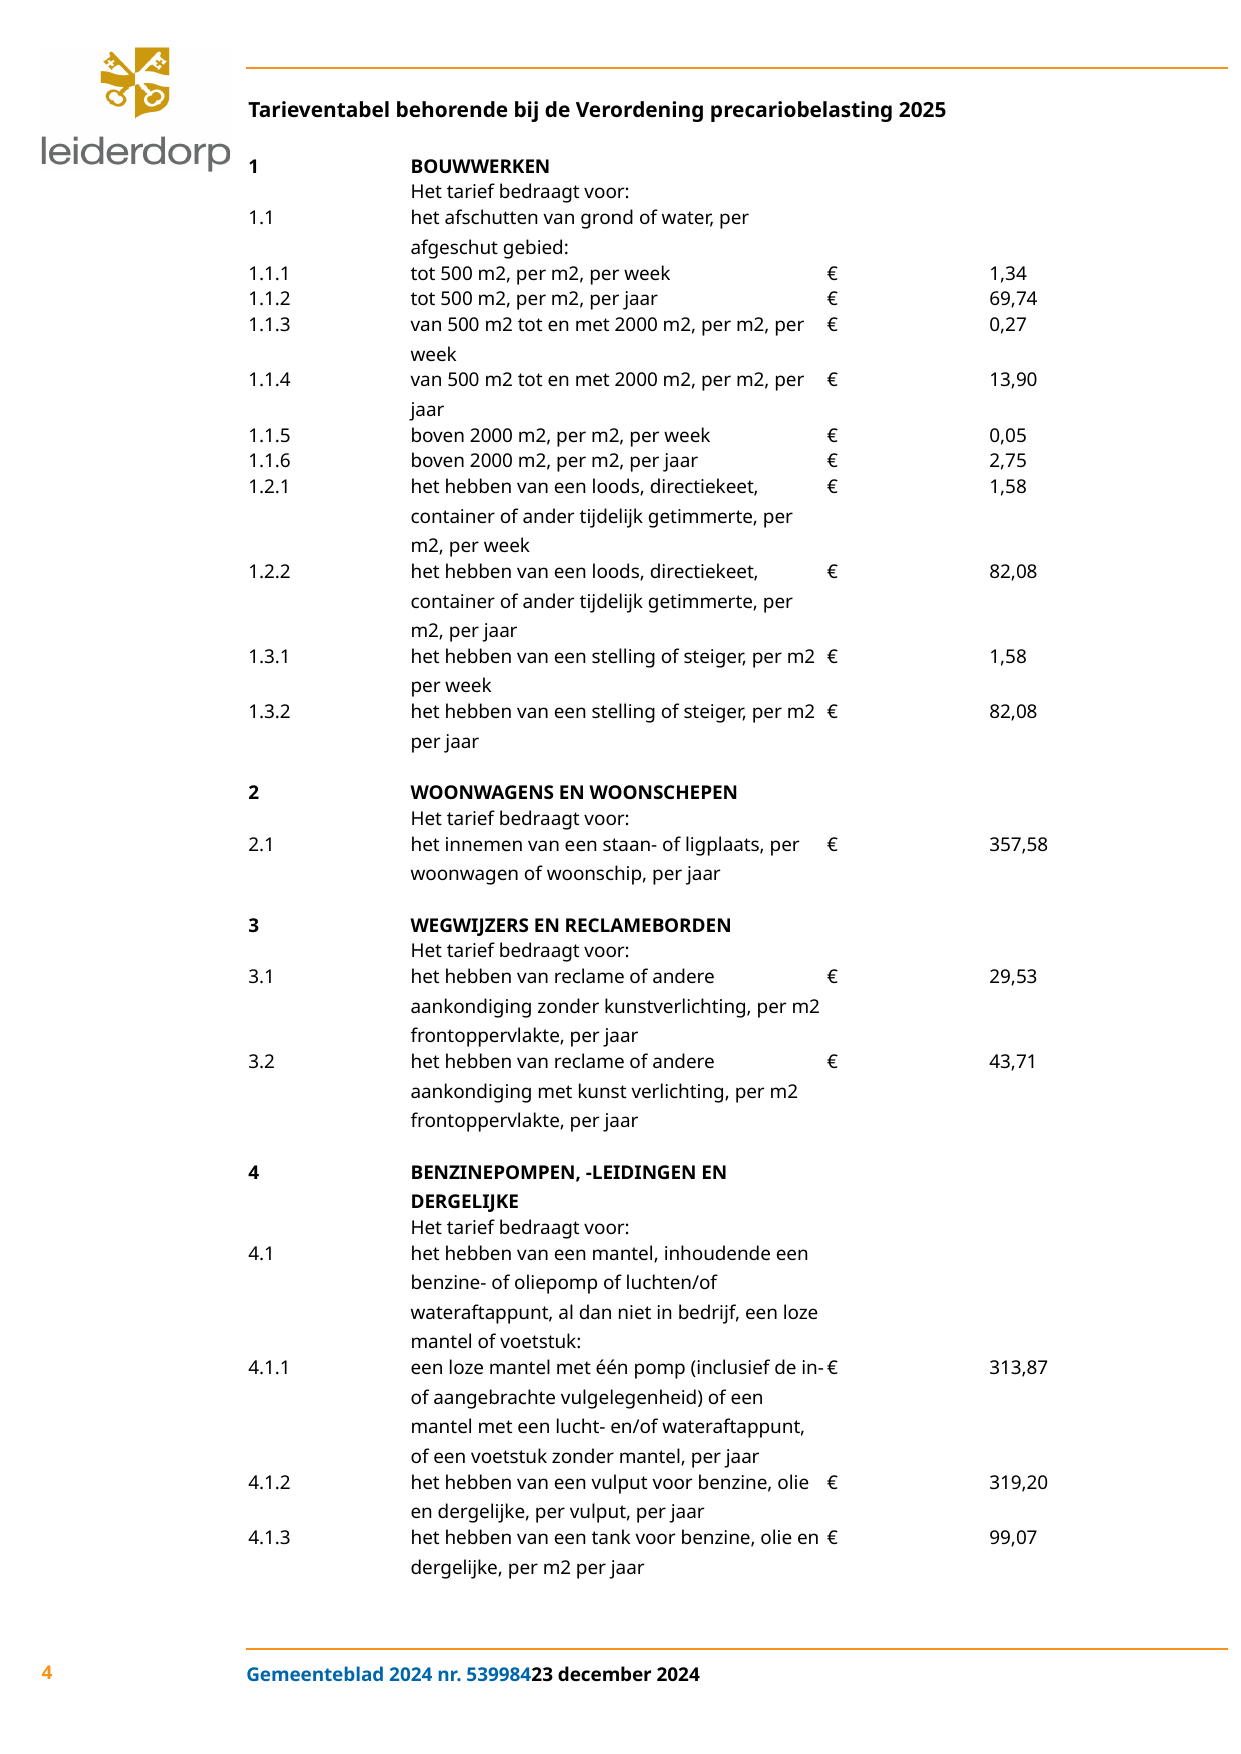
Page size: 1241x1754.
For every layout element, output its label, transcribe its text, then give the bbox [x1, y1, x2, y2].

table_cell [989, 1133, 1152, 1159]
table_cell 313,87 [989, 1355, 1152, 1469]
table_cell [248, 886, 410, 912]
table_cell 1.1.6 [248, 448, 410, 473]
table_cell [989, 1214, 1152, 1240]
table_cell 43,71 [989, 1048, 1152, 1133]
table_cell 1,34 [989, 260, 1152, 286]
table_cell het hebben van reclame of andere aankondiging met kunst verlichting, per m2 frontoppervlakte, per jaar [410, 1048, 827, 1133]
table_header BOUWWERKEN [410, 153, 827, 179]
table_cell 4.1.1 [248, 1355, 410, 1469]
table_cell [827, 1214, 989, 1240]
table_cell 1.3.1 [248, 643, 410, 698]
table_cell € [827, 558, 989, 643]
table_cell 1,58 [989, 643, 1152, 698]
table_cell [989, 179, 1152, 204]
table_cell [827, 1580, 989, 1605]
table_cell [248, 179, 410, 204]
table_cell 1.1.5 [248, 422, 410, 448]
table_cell 82,08 [989, 699, 1152, 754]
table_cell [989, 938, 1152, 963]
table_cell boven 2000 m2, per m2, per week [410, 422, 827, 448]
table_cell € [827, 286, 989, 311]
table_cell Het tarief bedraagt voor: [410, 179, 827, 204]
table_cell [410, 1133, 827, 1159]
table_cell Het tarief bedraagt voor: [410, 1214, 827, 1240]
table_cell [410, 754, 827, 779]
table_cell € [827, 1355, 989, 1469]
table_cell van 500 m2 tot en met 2000 m2, per m2, per week [410, 311, 827, 367]
table_cell het hebben van een stelling of steiger, per m2 per jaar [410, 699, 827, 754]
table_cell [827, 1133, 989, 1159]
table_cell € [827, 1524, 989, 1579]
table_cell [989, 780, 1152, 805]
table_cell 1.2.1 [248, 473, 410, 558]
table_cell boven 2000 m2, per m2, per jaar [410, 448, 827, 473]
table_cell € [827, 831, 989, 886]
table_cell € [827, 260, 989, 286]
table_cell € [827, 367, 989, 422]
table_cell 4 [248, 1159, 410, 1214]
table_cell € [827, 422, 989, 448]
table_cell het hebben van een loods, directiekeet, container of ander tijdelijk getimmerte, per m2, per jaar [410, 558, 827, 643]
table_cell 4.1.3 [248, 1524, 410, 1579]
table_cell het hebben van een loods, directiekeet, container of ander tijdelijk getimmerte, per m2, per week [410, 473, 827, 558]
table_cell 1.1.3 [248, 311, 410, 367]
table_cell € [827, 964, 989, 1048]
table_cell het hebben van een tank voor benzine, olie en dergelijke, per m2 per jaar [410, 1524, 827, 1579]
table_cell het afschutten van grond of water, per afgeschut gebied: [410, 205, 827, 260]
table_cell het hebben van een vulput voor benzine, olie en dergelijke, per vulput, per jaar [410, 1469, 827, 1524]
table_cell 2.1 [248, 831, 410, 886]
text Tarieventabel behorende bij de Verordening precariobelasting 2025 [248, 95, 1152, 123]
table_header 1 [248, 153, 410, 179]
table_cell van 500 m2 tot en met 2000 m2, per m2, per jaar [410, 367, 827, 422]
table_cell [827, 179, 989, 204]
table_cell [827, 912, 989, 938]
table_cell 2,75 [989, 448, 1152, 473]
table_cell [827, 1240, 989, 1354]
table_cell [989, 1159, 1152, 1214]
table_cell [248, 805, 410, 831]
table_cell [989, 754, 1152, 779]
table_cell 0,05 [989, 422, 1152, 448]
table_cell 82,08 [989, 558, 1152, 643]
table_cell 69,74 [989, 286, 1152, 311]
table_cell 3.1 [248, 964, 410, 1048]
table_cell [989, 205, 1152, 260]
table_cell € [827, 311, 989, 367]
table_cell 4.1.2 [248, 1469, 410, 1524]
table_cell het hebben van een stelling of steiger, per m2 per week [410, 643, 827, 698]
table_cell [989, 912, 1152, 938]
table_cell 1.1.1 [248, 260, 410, 286]
table_cell tot 500 m2, per m2, per week [410, 260, 827, 286]
table_cell [248, 1133, 410, 1159]
table_cell het hebben van een mantel, inhoudende een benzine- of oliepomp of luchten/of wateraftappunt, al dan niet in bedrijf, een loze mantel of voetstuk: [410, 1240, 827, 1354]
table_cell 29,53 [989, 964, 1152, 1048]
table_cell 1.2.2 [248, 558, 410, 643]
table_cell een loze mantel met één pomp (inclusief de in- of aangebrachte vulgelegenheid) of een mantel met een lucht- en/of wateraftappunt, of een voetstuk zonder mantel, per jaar [410, 1355, 827, 1469]
table_cell [410, 886, 827, 912]
table_cell 3 [248, 912, 410, 938]
table_cell 2 [248, 780, 410, 805]
table_cell [827, 205, 989, 260]
table_cell 1.1.4 [248, 367, 410, 422]
table_cell WEGWIJZERS EN RECLAMEBORDEN [410, 912, 827, 938]
table_cell € [827, 643, 989, 698]
table_cell [248, 754, 410, 779]
table_cell € [827, 473, 989, 558]
table_cell € [827, 448, 989, 473]
picture [41, 47, 231, 172]
table_cell 0,27 [989, 311, 1152, 367]
table_cell tot 500 m2, per m2, per jaar [410, 286, 827, 311]
table_cell BENZINEPOMPEN, -LEIDINGEN EN DERGELIJKE [410, 1159, 827, 1214]
table_cell 319,20 [989, 1469, 1152, 1524]
table_cell € [827, 1469, 989, 1524]
table_cell WOONWAGENS EN WOONSCHEPEN [410, 780, 827, 805]
table_cell 1.1 [248, 205, 410, 260]
table_cell [827, 754, 989, 779]
table_cell [248, 938, 410, 963]
table_cell 4.1 [248, 1240, 410, 1354]
table_cell [248, 1580, 410, 1605]
table_cell [827, 938, 989, 963]
table_cell 1.3.2 [248, 699, 410, 754]
table_cell [989, 1240, 1152, 1354]
table_cell [989, 886, 1152, 912]
table_header [827, 153, 989, 179]
table_cell [248, 1214, 410, 1240]
table_cell 1,58 [989, 473, 1152, 558]
table_cell 1.1.2 [248, 286, 410, 311]
table_cell [989, 1580, 1152, 1605]
table_cell [827, 1159, 989, 1214]
table_cell Het tarief bedraagt voor: [410, 938, 827, 963]
table_cell het hebben van reclame of andere aankondiging zonder kunstverlichting, per m2 frontoppervlakte, per jaar [410, 964, 827, 1048]
table_cell [410, 1580, 827, 1605]
table_cell [989, 805, 1152, 831]
table_cell € [827, 1048, 989, 1133]
table_cell 13,90 [989, 367, 1152, 422]
table_cell [827, 886, 989, 912]
table_cell 357,58 [989, 831, 1152, 886]
table_header [989, 153, 1152, 179]
table_cell 99,07 [989, 1524, 1152, 1579]
table_cell [827, 780, 989, 805]
table_cell 3.2 [248, 1048, 410, 1133]
table_cell het innemen van een staan- of ligplaats, per woonwagen of woonschip, per jaar [410, 831, 827, 886]
table_cell € [827, 699, 989, 754]
table_cell [827, 805, 989, 831]
table_cell Het tarief bedraagt voor: [410, 805, 827, 831]
